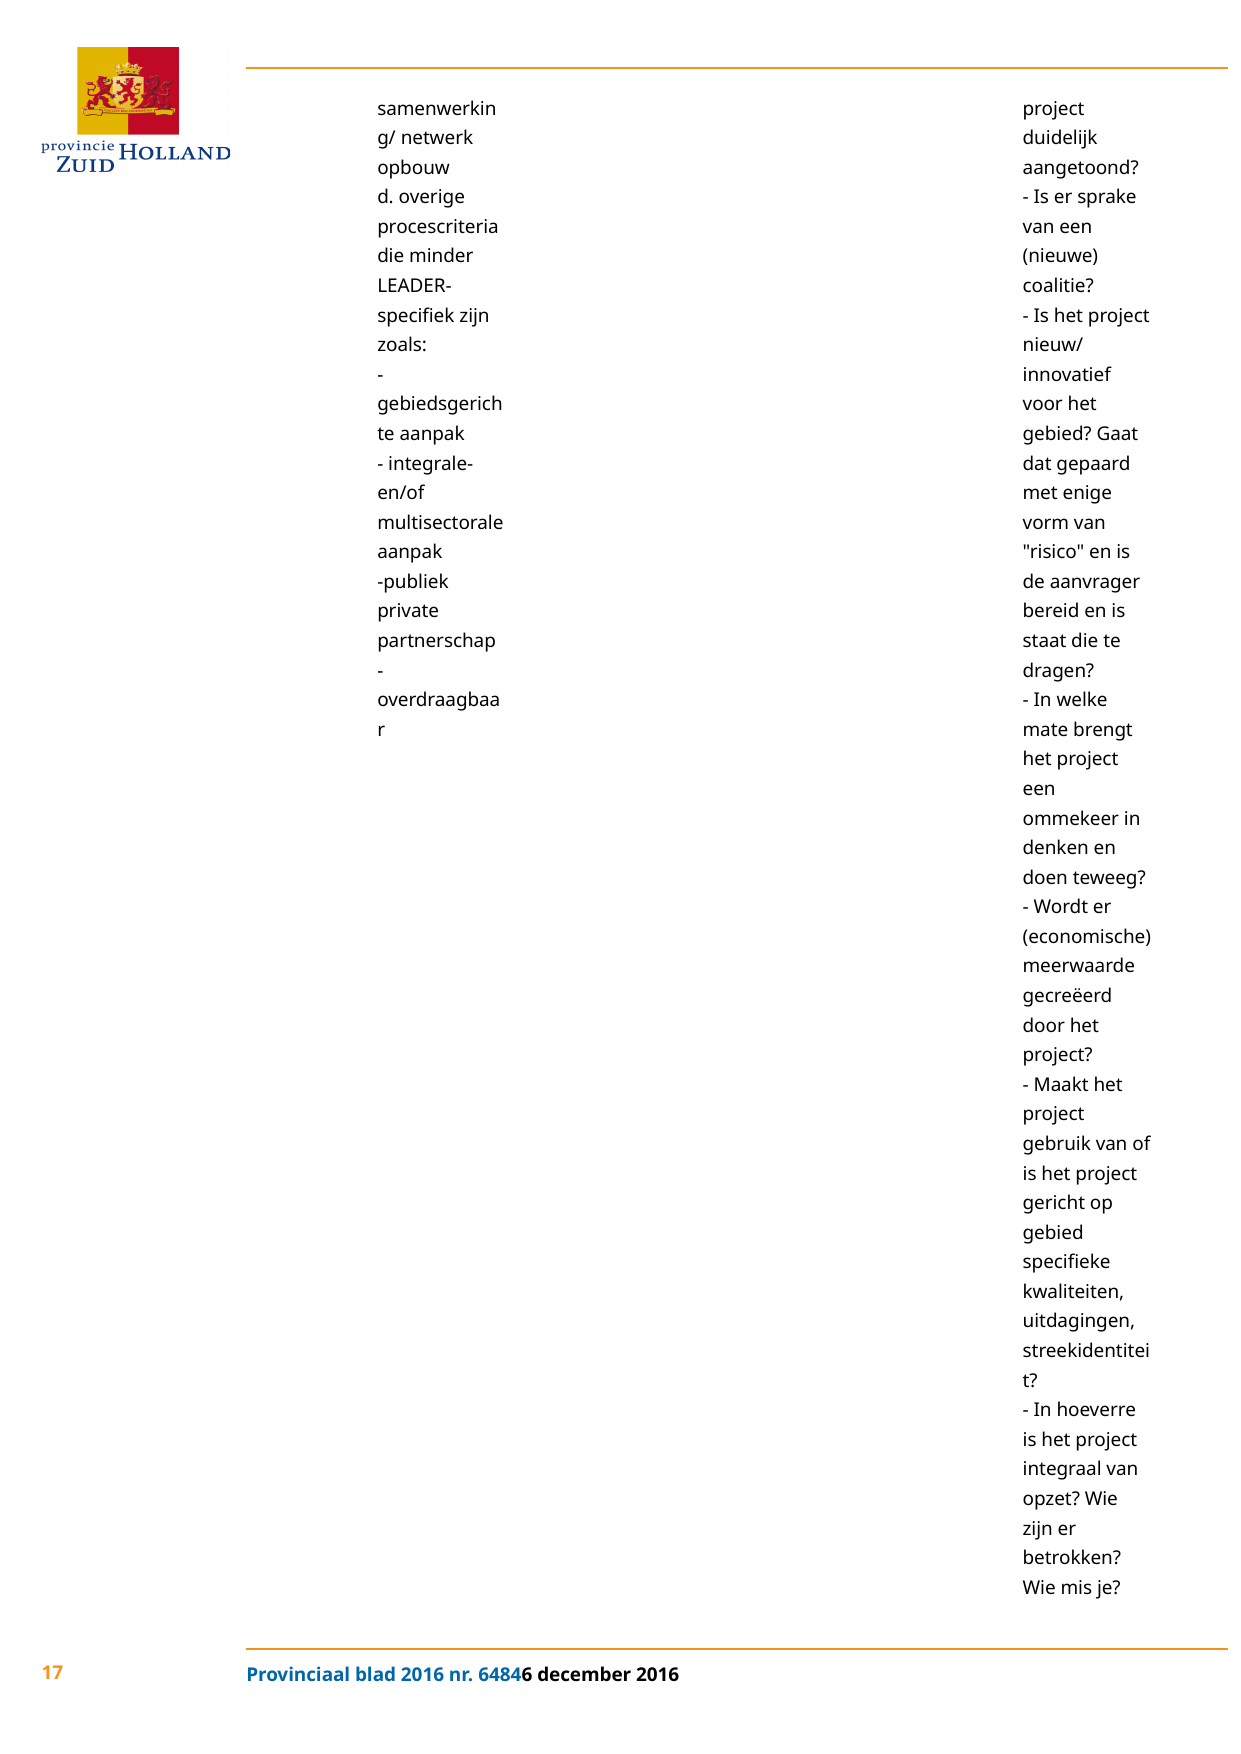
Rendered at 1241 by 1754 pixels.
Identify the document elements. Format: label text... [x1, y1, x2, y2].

table_cell [248, 95, 377, 1600]
table_cell project duidelijk aangetoond? - Is er sprake van een (nieuwe) coalitie? - Is het project nieuw/ innovatief voor het gebied? Gaat dat gepaard met enige vorm van "risico" en is de aanvrager bereid en is staat die te dragen? - In welke mate brengt het project een ommekeer in denken en doen teweeg? - Wordt er (economische) meerwaarde gecreëerd door het project? - Maakt het project gebruik van of is het project gericht op gebied specifieke kwaliteiten, uitdagingen, streekidentiteit? - In hoeverre is het project integraal van opzet? Wie zijn er betrokken? Wie mis je? [1023, 95, 1152, 1600]
table_cell [506, 95, 635, 1600]
picture [41, 47, 231, 172]
table_cell samenwerking/ netwerk opbouw d. overige procescriteria die minder LEADER-specifiek zijn zoals: - gebiedsgerichte aanpak - integrale- en/of multisectorale aanpak -publiek private partnerschap -overdraagbaar [377, 95, 506, 1600]
table_cell [635, 95, 764, 1600]
table_cell [764, 95, 893, 1600]
table_cell [894, 95, 1022, 1600]
